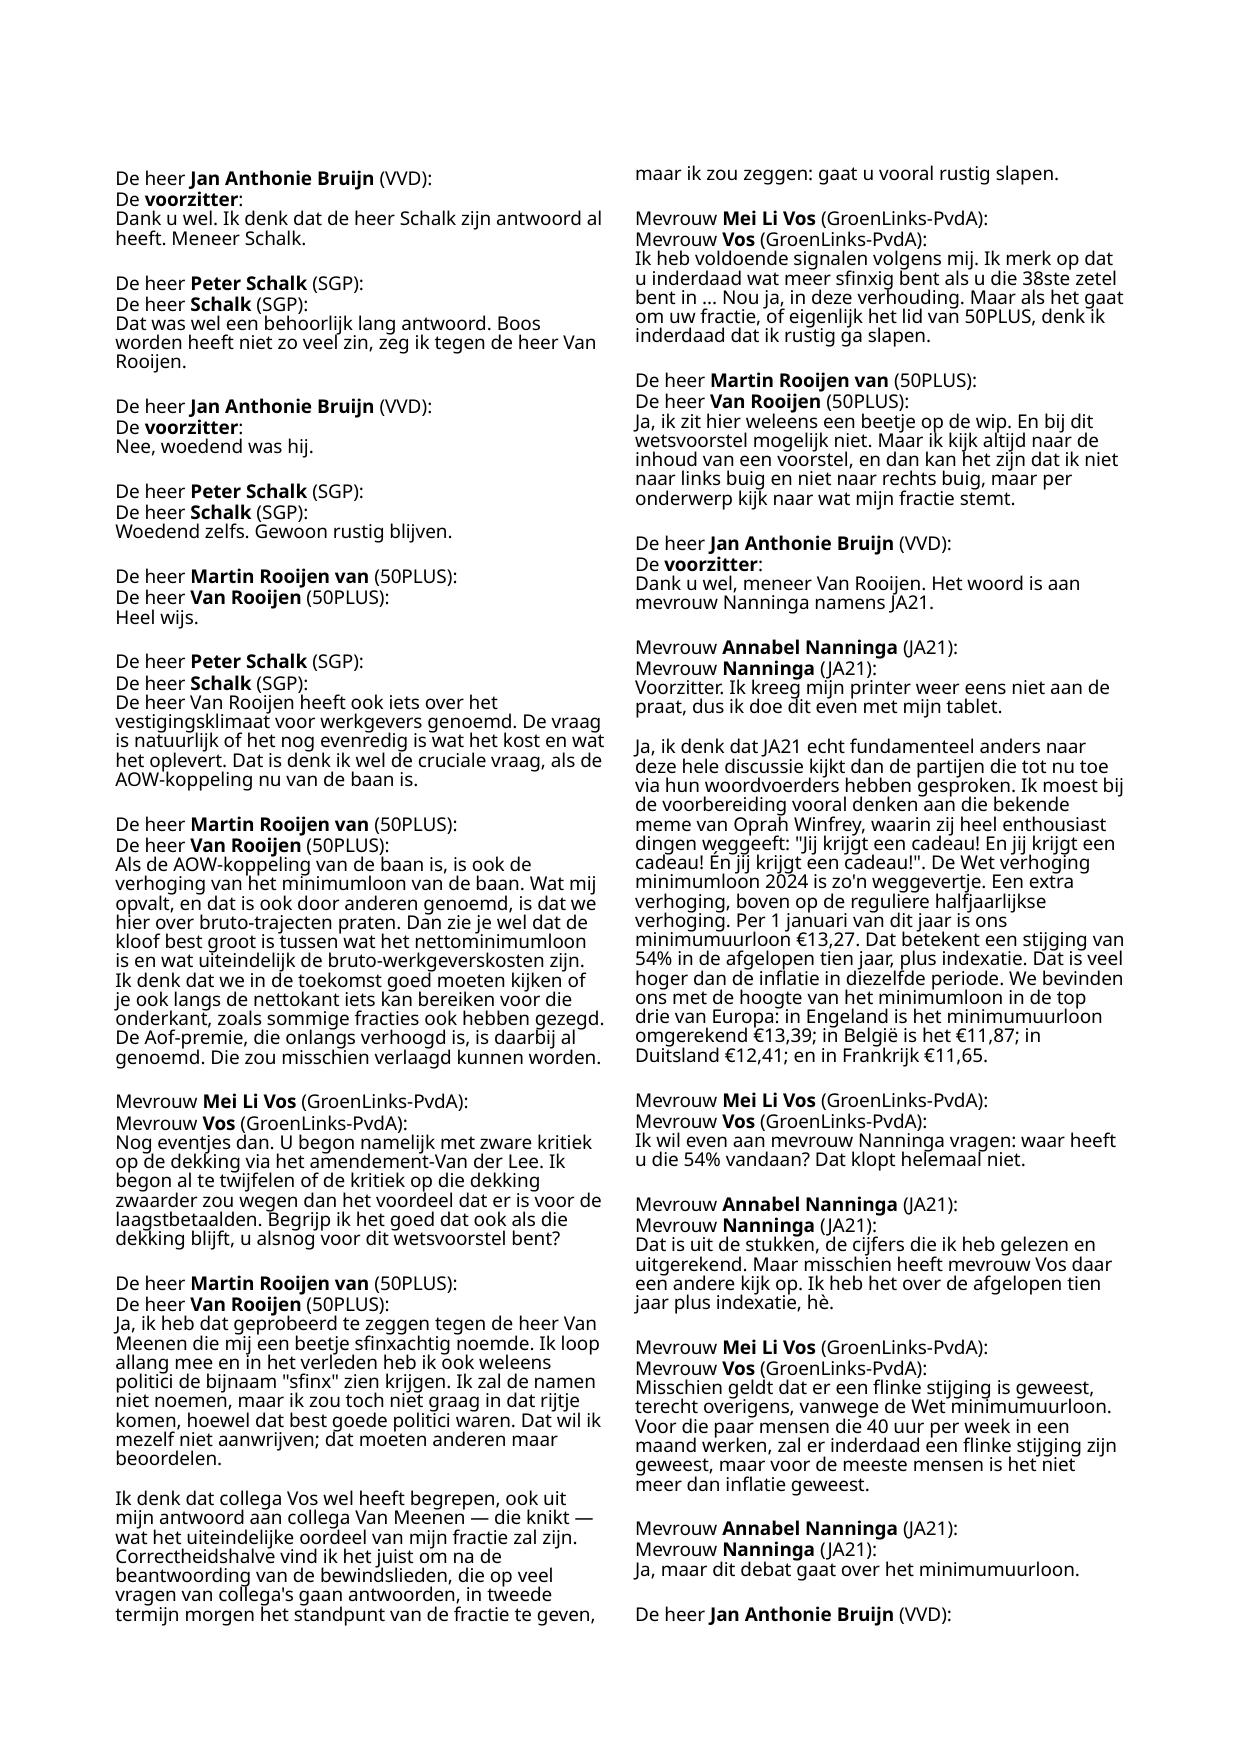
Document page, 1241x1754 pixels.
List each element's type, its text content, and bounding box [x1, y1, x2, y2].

text Nee, woedend was hij. [115, 438, 605, 458]
text Ja, ik heb dat geprobeerd te zeggen tegen de heer Van Meenen die mij een beetje sfinxachtig noemde. Ik loop allang mee en in het verleden heb ik ook weleens politici de bijnaam "sfinx" zien krijgen. Ik zal de namen niet noemen, maar ik zou toch niet graag in dat rijtje komen, hoewel dat best goede politici waren. Dat wil ik mezelf niet aanwrijven; dat moeten anderen maar beoordelen. [115, 1315, 605, 1469]
text De voorzitter: [115, 419, 605, 438]
text De heer Jan Anthonie Bruijn (VVD): [115, 165, 605, 191]
text Ja, ik zit hier weleens een beetje op de wip. En bij dit wetsvoorstel mogelijk niet. Maar ik kijk altijd naar de inhoud van een voorstel, en dan kan het zijn dat ik niet naar links buig en niet naar rechts buig, maar per onderwerp kijk naar wat mijn fractie stemt. [635, 413, 1125, 509]
text maar ik zou zeggen: gaat u vooral rustig slapen. [635, 165, 1125, 184]
text De heer Peter Schalk (SGP): [115, 478, 605, 504]
text Voorzitter. Ik kreeg mijn printer weer eens niet aan de praat, dus ik doe dit even met mijn tablet. [635, 679, 1125, 718]
text Mevrouw Nanninga (JA21): [635, 660, 1125, 679]
text De heer Van Rooijen (50PLUS): [115, 837, 605, 856]
text Heel wijs. [115, 609, 605, 628]
text De heer Peter Schalk (SGP): [115, 649, 605, 674]
text Woedend zelfs. Gewoon rustig blijven. [115, 523, 605, 543]
text De heer Martin Rooijen van (50PLUS): [115, 1270, 605, 1296]
text De heer Van Rooijen heeft ook iets over het vestigingsklimaat voor werkgevers genoemd. De vraag is natuurlijk of het nog evenredig is wat het kost en wat het oplevert. Dat is denk ik wel de cruciale vraag, als de AOW-koppeling nu van de baan is. [115, 694, 605, 790]
text Mevrouw Vos (GroenLinks-PvdA): [635, 231, 1125, 250]
text Mevrouw Mei Li Vos (GroenLinks-PvdA): [115, 1089, 605, 1114]
text Dank u wel. Ik denk dat de heer Schalk zijn antwoord al heeft. Meneer Schalk. [115, 210, 605, 249]
text Mevrouw Annabel Nanninga (JA21): [635, 1191, 1125, 1217]
text Ik wil even aan mevrouw Nanninga vragen: waar heeft u die 54% vandaan? Dat klopt helemaal niet. [635, 1132, 1125, 1170]
text De heer Martin Rooijen van (50PLUS): [115, 811, 605, 837]
text De heer Schalk (SGP): [115, 296, 605, 315]
text De heer Martin Rooijen van (50PLUS): [115, 564, 605, 589]
text De heer Van Rooijen (50PLUS): [115, 589, 605, 609]
text Mevrouw Nanninga (JA21): [635, 1541, 1125, 1561]
text Mevrouw Vos (GroenLinks-PvdA): [635, 1113, 1125, 1132]
text De heer Van Rooijen (50PLUS): [115, 1296, 605, 1315]
text De heer Schalk (SGP): [115, 674, 605, 694]
text De heer Jan Anthonie Bruijn (VVD): [635, 1601, 1125, 1626]
text De voorzitter: [635, 556, 1125, 575]
text Ik heb voldoende signalen volgens mij. Ik merk op dat u inderdaad wat meer sfinxig bent als u die 38ste zetel bent in ... Nou ja, in deze verhouding. Maar als het gaat om uw fractie, of eigenlijk het lid van 50PLUS, denk ik inderdaad dat ik rustig ga slapen. [635, 250, 1125, 347]
text De heer Martin Rooijen van (50PLUS): [635, 368, 1125, 393]
text De voorzitter: [115, 191, 605, 210]
text De heer Van Rooijen (50PLUS): [635, 393, 1125, 413]
text De heer Jan Anthonie Bruijn (VVD): [115, 393, 605, 419]
text Mevrouw Mei Li Vos (GroenLinks-PvdA): [635, 205, 1125, 231]
text Ja, ik denk dat JA21 echt fundamenteel anders naar deze hele discussie kijkt dan de partijen die tot nu toe via hun woordvoerders hebben gesproken. Ik moest bij de voorbereiding vooral denken aan die bekende meme van Oprah Winfrey, waarin zij heel enthousiast dingen weggeeft: "Jij krijgt een cadeau! En jij krijgt een cadeau! Én jij krijgt een cadeau!". De Wet verhoging minimumloon 2024 is zo'n weggevertje. Een extra verhoging, boven op de reguliere halfjaarlijkse verhoging. Per 1 januari van dit jaar is ons minimumuurloon €13,27. Dat betekent een stijging van 54% in de afgelopen tien jaar, plus indexatie. Dat is veel hoger dan de inflatie in diezelfde periode. We bevinden ons met de hoogte van het minimumloon in de top drie van Europa: in Engeland is het minimumuurloon omgerekend €13,39; in België is het €11,87; in Duitsland €12,41; en in Frankrijk €11,65. [635, 738, 1125, 1066]
text Mevrouw Mei Li Vos (GroenLinks-PvdA): [635, 1334, 1125, 1360]
text Mevrouw Annabel Nanninga (JA21): [635, 1516, 1125, 1541]
text Mevrouw Mei Li Vos (GroenLinks-PvdA): [635, 1087, 1125, 1113]
text Ja, maar dit debat gaat over het minimumuurloon. [635, 1561, 1125, 1580]
text Dat was wel een behoorlijk lang antwoord. Boos worden heeft niet zo veel zin, zeg ik tegen de heer Van Rooijen. [115, 315, 605, 373]
text Mevrouw Vos (GroenLinks-PvdA): [635, 1360, 1125, 1379]
text Als de AOW-koppeling van de baan is, is ook de verhoging van het minimumloon van de baan. Wat mij opvalt, en dat is ook door anderen genoemd, is dat we hier over bruto-trajecten praten. Dan zie je wel dat de kloof best groot is tussen wat het nettominimumloon is en wat uiteindelijk de bruto-werkgeverskosten zijn. Ik denk dat we in de toekomst goed moeten kijken of je ook langs de nettokant iets kan bereiken voor die onderkant, zoals sommige fracties ook hebben gezegd. De Aof-premie, die onlangs verhoogd is, is daarbij al genoemd. Die zou misschien verlaagd kunnen worden. [115, 856, 605, 1068]
text Ik denk dat collega Vos wel heeft begrepen, ook uit mijn antwoord aan collega Van Meenen — die knikt — wat het uiteindelijke oordeel van mijn fractie zal zijn. Correctheidshalve vind ik het juist om na de beantwoording van de bewindslieden, die op veel vragen van collega's gaan antwoorden, in tweede termijn morgen het standpunt van de fractie te geven, [115, 1490, 605, 1625]
text Mevrouw Annabel Nanninga (JA21): [635, 634, 1125, 660]
text Dat is uit de stukken, de cijfers die ik heb gelezen en uitgerekend. Maar misschien heeft mevrouw Vos daar een andere kijk op. Ik heb het over de afgelopen tien jaar plus indexatie, hè. [635, 1236, 1125, 1313]
text De heer Peter Schalk (SGP): [115, 270, 605, 296]
text De heer Jan Anthonie Bruijn (VVD): [635, 530, 1125, 556]
text Dank u wel, meneer Van Rooijen. Het woord is aan mevrouw Nanninga namens JA21. [635, 575, 1125, 613]
text De heer Schalk (SGP): [115, 504, 605, 523]
text Mevrouw Vos (GroenLinks-PvdA): [115, 1114, 605, 1134]
text Mevrouw Nanninga (JA21): [635, 1217, 1125, 1236]
text Nog eventjes dan. U begon namelijk met zware kritiek op de dekking via het amendement-Van der Lee. Ik begon al te twijfelen of de kritiek op die dekking zwaarder zou wegen dan het voordeel dat er is voor de laagstbetaalden. Begrijp ik het goed dat ook als die dekking blijft, u alsnog voor dit wetsvoorstel bent? [115, 1134, 605, 1249]
text Misschien geldt dat er een flinke stijging is geweest, terecht overigens, vanwege de Wet minimumuurloon. Voor die paar mensen die 40 uur per week in een maand werken, zal er inderdaad een flinke stijging zijn geweest, maar voor de meeste mensen is het niet meer dan inflatie geweest. [635, 1379, 1125, 1495]
